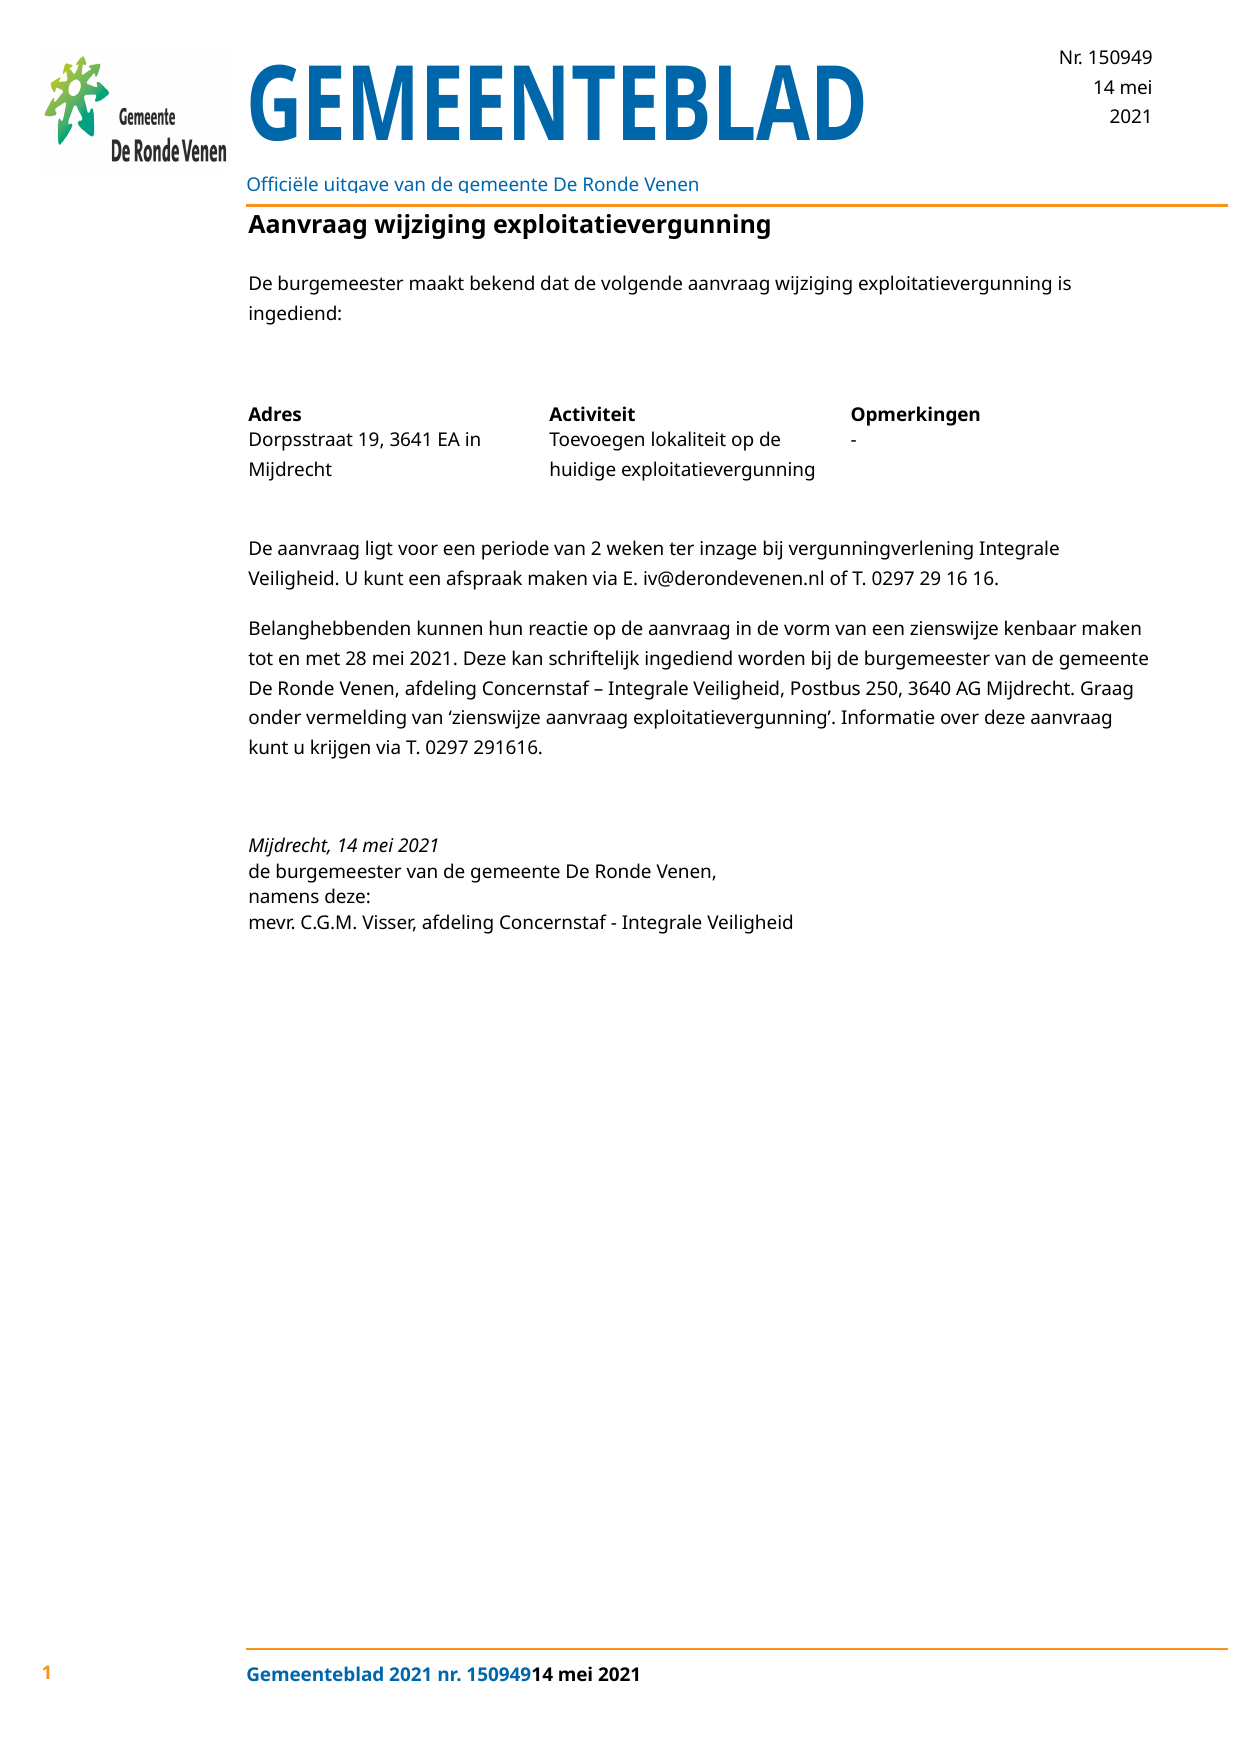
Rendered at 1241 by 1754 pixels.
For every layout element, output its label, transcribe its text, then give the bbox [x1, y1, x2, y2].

table_header Activiteit [549, 401, 850, 427]
text Aanvraag wijziging exploitatievergunning [248, 207, 1152, 241]
text namens deze: [248, 883, 1152, 909]
table_header Adres [248, 401, 549, 427]
text De aanvraag ligt voor een periode van 2 weken ter inzage bij vergunningverlening Integrale Veiligheid. U kunt een afspraak maken via E. iv@derondevenen.nl of T. 0297 29 16 16. [248, 536, 1152, 591]
table_cell Toevoegen lokaliteit op de huidige exploitatievergunning [549, 427, 850, 482]
text Mijdrecht, 14 mei 2021 [248, 832, 1152, 858]
picture [41, 47, 231, 172]
text De burgemeester maakt bekend dat de volgende aanvraag wijziging exploitatievergunning is ingediend: [248, 270, 1152, 326]
text de burgemeester van de gemeente De Ronde Venen, [248, 858, 1152, 883]
text mevr. C.G.M. Visser, afdeling Concernstaf - Integrale Veiligheid [248, 909, 1152, 935]
table_cell Dorpsstraat 19, 3641 EA in Mijdrecht [248, 427, 549, 482]
table_header Opmerkingen [850, 401, 1152, 427]
text Belanghebbenden kunnen hun reactie op de aanvraag in de vorm van een zienswijze kenbaar maken tot en met 28 mei 2021. Deze kan schriftelijk ingediend worden bij de burgemeester van de gemeente De Ronde Venen, afdeling Concernstaf – Integrale Veiligheid, Postbus 250, 3640 AG Mijdrecht. Graag onder vermelding van ‘zienswijze aanvraag exploitatievergunning’. Informatie over deze aanvraag kunt u krijgen via T. 0297 291616. [248, 616, 1152, 759]
table_cell - [850, 427, 1152, 482]
